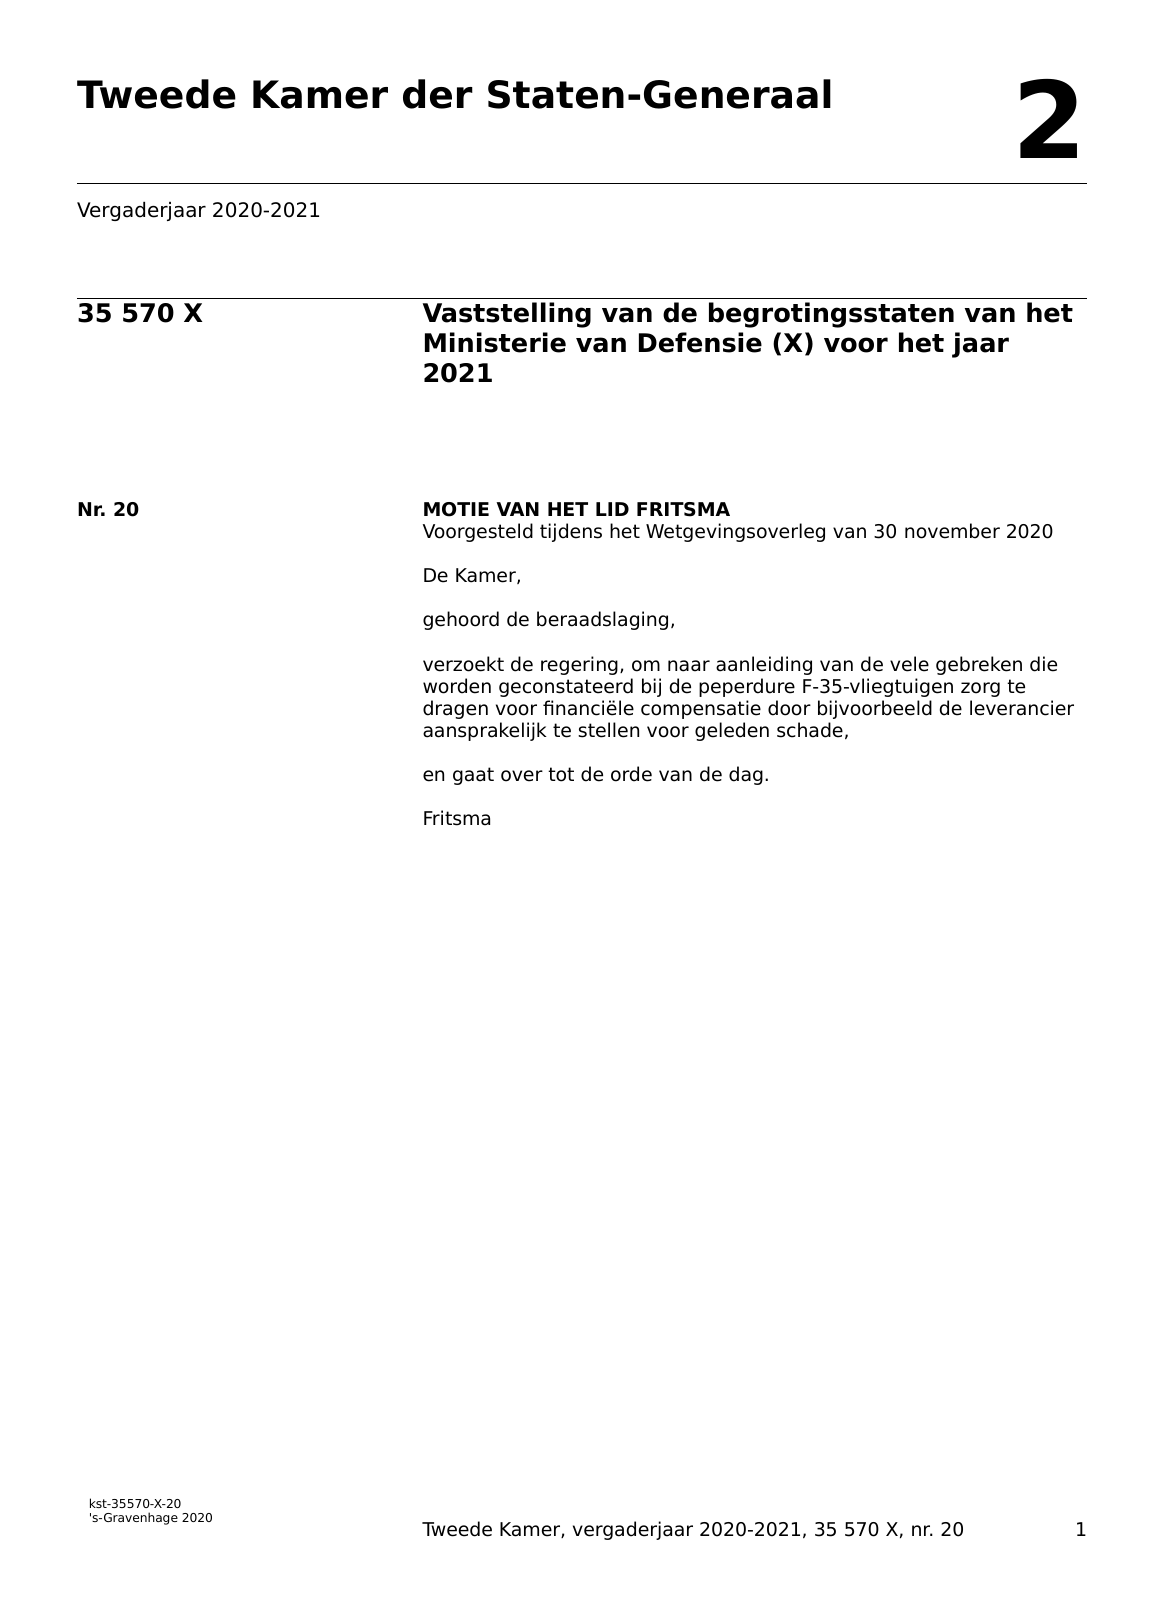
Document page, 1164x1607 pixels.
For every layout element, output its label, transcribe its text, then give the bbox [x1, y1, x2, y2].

text De Kamer, [422, 565, 1087, 587]
table_header Tweede Kamer der Staten-Generaal [77, 59, 886, 183]
text kst-35570-X-20 [88, 1497, 323, 1511]
text Fritsma [422, 808, 1087, 830]
text Voorgesteld tijdens het Wetgevingsoverleg van 30 november 2020 [422, 521, 1087, 543]
table_header 2 [886, 59, 1087, 183]
subtitle 35 570 X Vaststelling van de begrotingsstaten van het Ministerie van Defensie (X) voor het jaar 2021 [77, 299, 1087, 388]
text verzoekt de regering, om naar aanleiding van de vele gebreken die worden geconstateerd bij de peperdure F-35-vliegtuigen zorg te dragen voor financiële compensatie door bijvoorbeeld de leverancier aansprakelijk te stellen voor geleden schade, [422, 653, 1087, 741]
text gehoord de beraadslaging, [422, 609, 1087, 631]
table_cell Vergaderjaar 2020-2021 [77, 184, 1087, 298]
text en gaat over tot de orde van de dag. [422, 764, 1087, 786]
text 's-Gravenhage 2020 [88, 1511, 323, 1525]
subtitle Nr. 20 MOTIE VAN HET LID FRITSMA [77, 499, 1087, 521]
